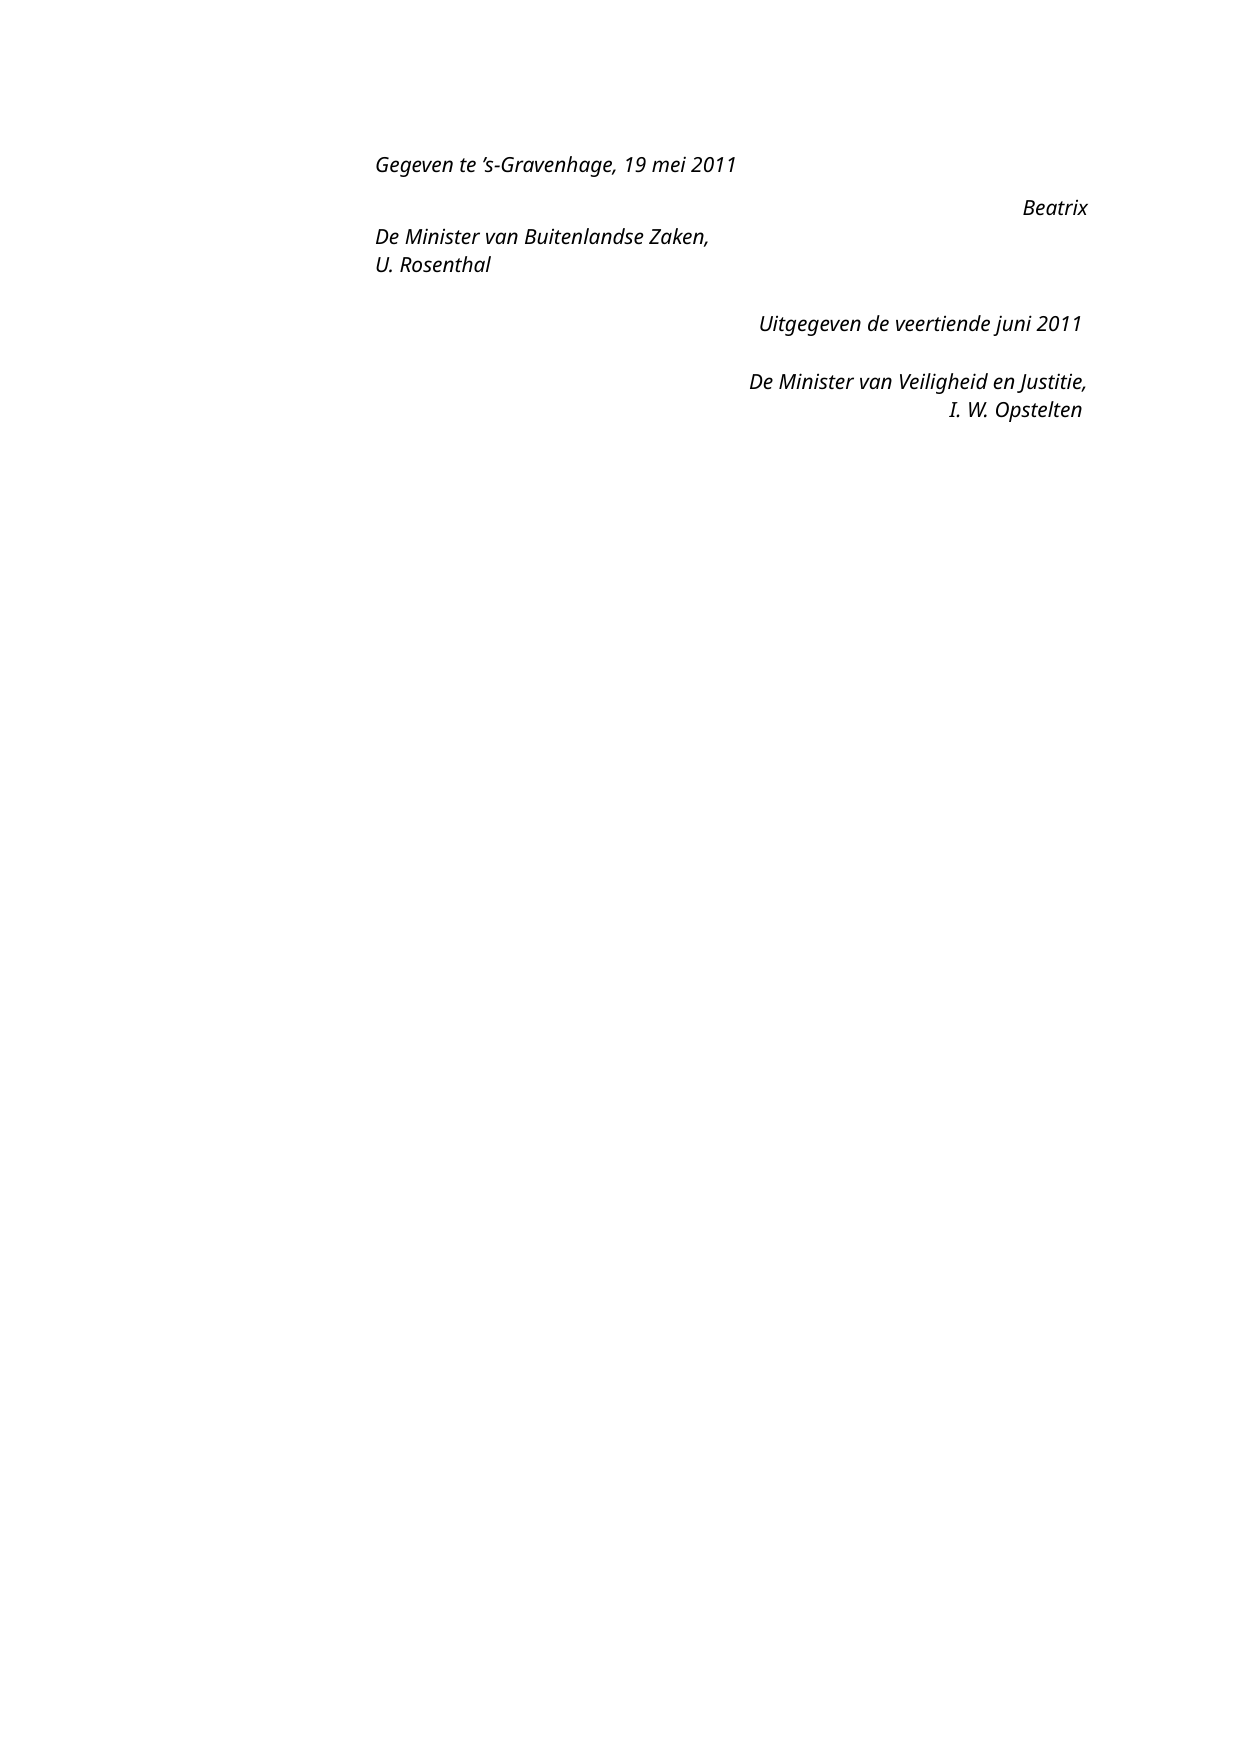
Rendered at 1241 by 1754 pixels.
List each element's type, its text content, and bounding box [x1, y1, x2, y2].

text Gegeven te ’s-Gravenhage, 19 mei 2011 [375, 150, 1090, 178]
text U. Rosenthal [375, 250, 1090, 279]
text I. W. Opstelten [375, 396, 1090, 424]
text De Minister van Buitenlandse Zaken, [375, 222, 1090, 250]
text De Minister van Veiligheid en Justitie, [375, 367, 1090, 396]
text Uitgegeven de veertiende juni 2011 [375, 309, 1090, 337]
text Beatrix [375, 193, 1090, 222]
